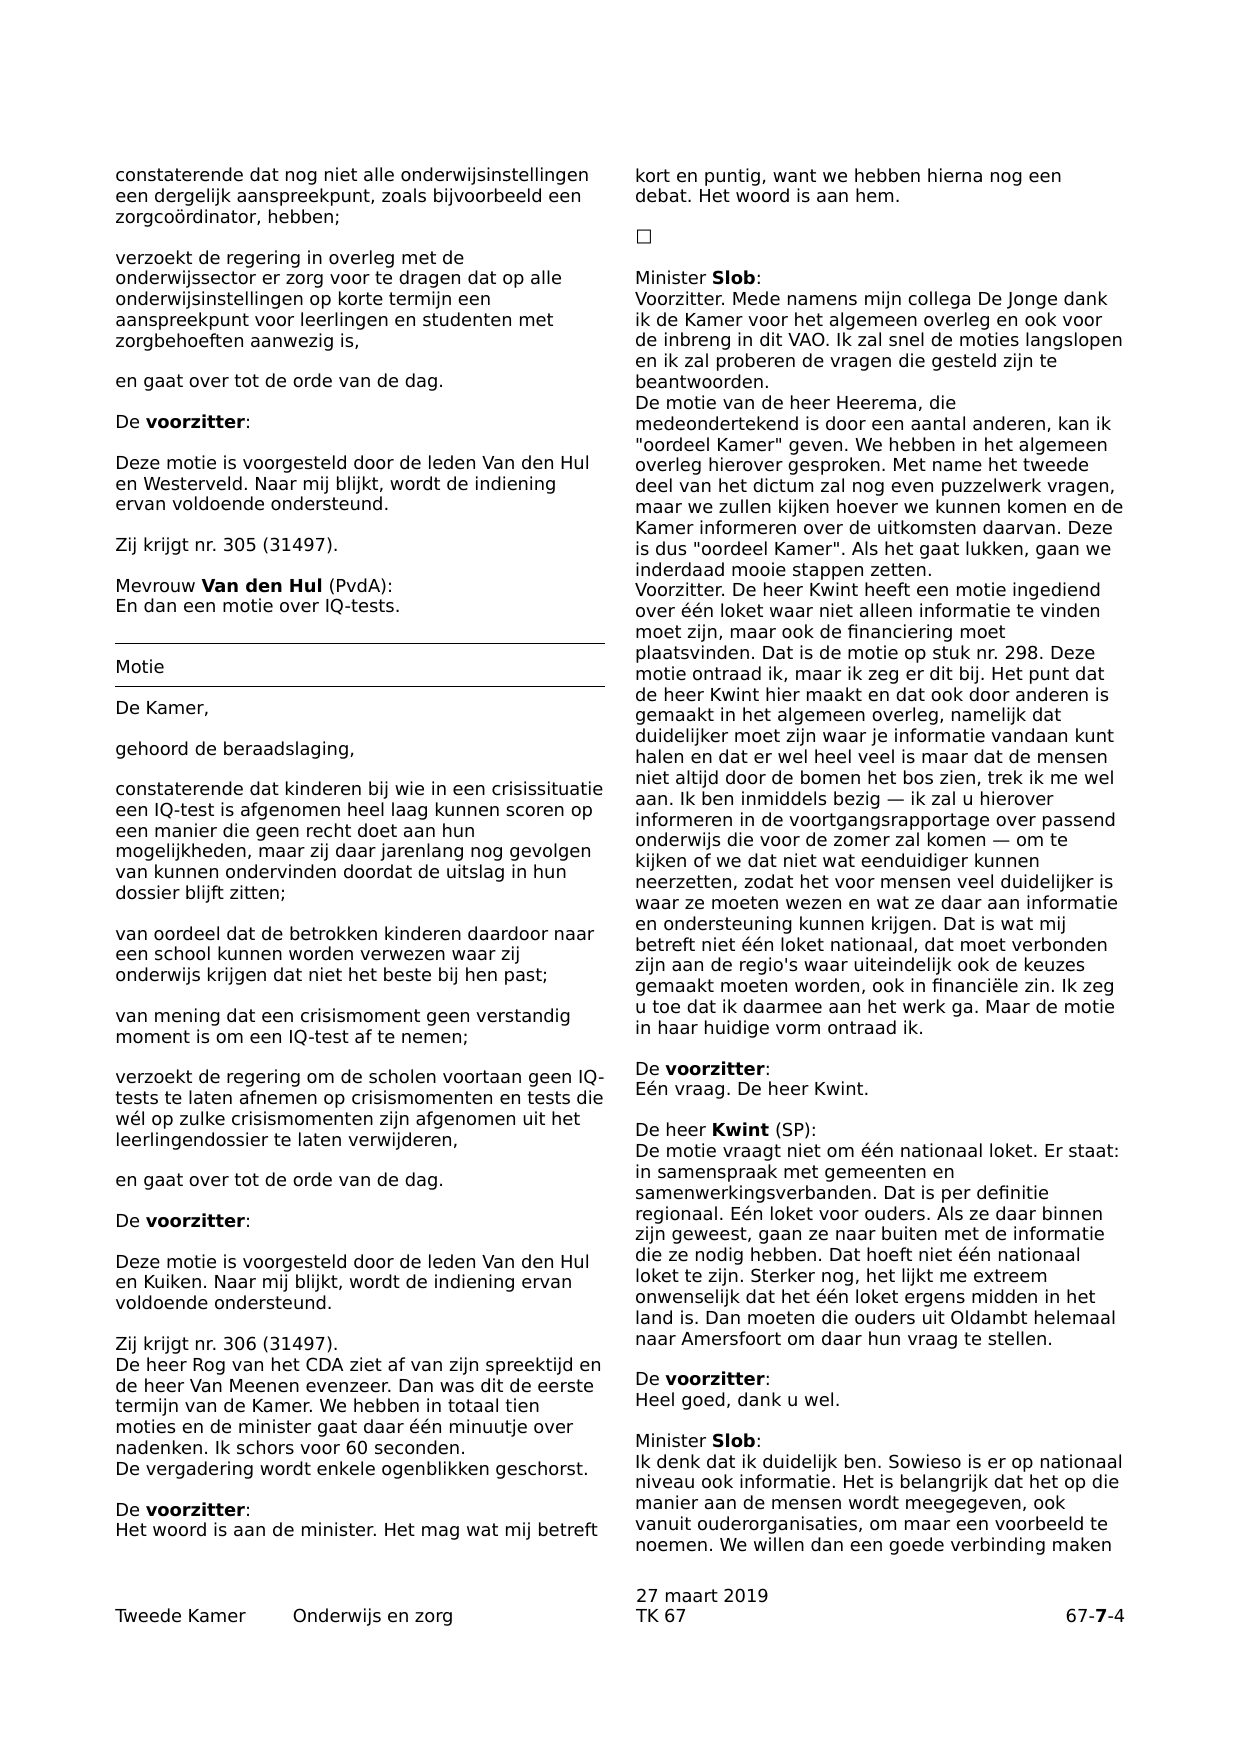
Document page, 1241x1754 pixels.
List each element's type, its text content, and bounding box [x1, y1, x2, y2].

text Motie [115, 657, 605, 678]
text Deze motie is voorgesteld door de leden Van den Hul en Kuiken. Naar mij blijkt, wordt de indiening ervan voldoende ondersteund. [115, 1252, 605, 1314]
text Voorzitter. Mede namens mijn collega De Jonge dank ik de Kamer voor het algemeen overleg en ook voor de inbreng in dit VAO. Ik zal snel de moties langslopen en ik zal proberen de vragen die gesteld zijn te beantwoorden. [635, 288, 1125, 393]
text De voorzitter: [115, 412, 605, 433]
text Voorzitter. De heer Kwint heeft een motie ingediend over één loket waar niet alleen informatie te vinden moet zijn, maar ook de financiering moet plaatsvinden. Dat is de motie op stuk nr. 298. Deze motie ontraad ik, maar ik zeg er dit bij. Het punt dat de heer Kwint hier maakt en dat ook door anderen is gemaakt in het algemeen overleg, namelijk dat duidelijker moet zijn waar je informatie vandaan kunt halen en dat er wel heel veel is maar dat de mensen niet altijd door de bomen het bos zien, trek ik me wel aan. Ik ben inmiddels bezig — ik zal u hierover informeren in de voortgangsrapportage over passend onderwijs die voor de zomer zal komen — om te kijken of we dat niet wat eenduidiger kunnen neerzetten, zodat het voor mensen veel duidelijker is waar ze moeten wezen en wat ze daar aan informatie en ondersteuning kunnen krijgen. Dat is wat mij betreft niet één loket nationaal, dat moet verbonden zijn aan de regio's waar uiteindelijk ook de keuzes gemaakt moeten worden, ook in financiële zin. Ik zeg u toe dat ik daarmee aan het werk ga. Maar de motie in haar huidige vorm ontraad ik. [635, 580, 1125, 1038]
text Het woord is aan de minister. Het mag wat mij betreft [115, 1520, 605, 1541]
text kort en puntig, want we hebben hierna nog een debat. Het woord is aan hem. [635, 165, 1125, 207]
text constaterende dat kinderen bij wie in een crisissituatie een IQ-test is afgenomen heel laag kunnen scoren op een manier die geen recht doet aan hun mogelijkheden, maar zij daar jarenlang nog gevolgen van kunnen ondervinden doordat de uitslag in hun dossier blijft zitten; [115, 779, 605, 903]
text De motie van de heer Heerema, die medeondertekend is door een aantal anderen, kan ik "oordeel Kamer" geven. We hebben in het algemeen overleg hierover gesproken. Met name het tweede deel van het dictum zal nog even puzzelwerk vragen, maar we zullen kijken hoever we kunnen komen en de Kamer informeren over de uitkomsten daarvan. Deze is dus "oordeel Kamer". Als het gaat lukken, gaan we inderdaad mooie stappen zetten. [635, 393, 1125, 580]
text Eén vraag. De heer Kwint. [635, 1079, 1125, 1100]
text Minister Slob: [635, 1431, 1125, 1451]
text ⬜ [635, 227, 1125, 248]
text En dan een motie over IQ-tests. [115, 596, 605, 617]
text De voorzitter: [115, 1211, 605, 1232]
text Minister Slob: [635, 268, 1125, 288]
text De voorzitter: [115, 1499, 605, 1520]
text Heel goed, dank u wel. [635, 1390, 1125, 1411]
text verzoekt de regering in overleg met de onderwijssector er zorg voor te dragen dat op alle onderwijsinstellingen op korte termijn een aanspreekpunt voor leerlingen en studenten met zorgbehoeften aanwezig is, [115, 247, 605, 351]
text De Kamer, [115, 698, 605, 718]
text constaterende dat nog niet alle onderwijsinstellingen een dergelijk aanspreekpunt, zoals bijvoorbeeld een zorgcoördinator, hebben; [115, 165, 605, 227]
text De voorzitter: [635, 1369, 1125, 1390]
text De voorzitter: [635, 1058, 1125, 1079]
text De vergadering wordt enkele ogenblikken geschorst. [115, 1459, 605, 1479]
text Mevrouw Van den Hul (PvdA): [115, 576, 605, 596]
text verzoekt de regering om de scholen voortaan geen IQ-tests te laten afnemen op crisismomenten en tests die wél op zulke crisismomenten zijn afgenomen uit het leerlingendossier te laten verwijderen, [115, 1067, 605, 1150]
text Zij krijgt nr. 306 (31497). [115, 1334, 605, 1354]
text De heer Kwint (SP): [635, 1120, 1125, 1141]
text Zij krijgt nr. 305 (31497). [115, 535, 605, 556]
text van mening dat een crisismoment geen verstandig moment is om een IQ-test af te nemen; [115, 1006, 605, 1047]
text en gaat over tot de orde van de dag. [115, 371, 605, 392]
text De motie vraagt niet om één nationaal loket. Er staat: in samenspraak met gemeenten en samenwerkingsverbanden. Dat is per definitie regionaal. Eén loket voor ouders. Als ze daar binnen zijn geweest, gaan ze naar buiten met de informatie die ze nodig hebben. Dat hoeft niet één nationaal loket te zijn. Sterker nog, het lijkt me extreem onwenselijk dat het één loket ergens midden in het land is. Dan moeten die ouders uit Oldambt helemaal naar Amersfoort om daar hun vraag te stellen. [635, 1141, 1125, 1349]
text en gaat over tot de orde van de dag. [115, 1170, 605, 1191]
text van oordeel dat de betrokken kinderen daardoor naar een school kunnen worden verwezen waar zij onderwijs krijgen dat niet het beste bij hen past; [115, 923, 605, 986]
text Ik denk dat ik duidelijk ben. Sowieso is er op nationaal niveau ook informatie. Het is belangrijk dat het op die manier aan de mensen wordt meegegeven, ook vanuit ouderorganisaties, om maar een voorbeeld te noemen. We willen dan een goede verbinding maken [635, 1451, 1125, 1556]
text gehoord de beraadslaging, [115, 738, 605, 759]
text Deze motie is voorgesteld door de leden Van den Hul en Westerveld. Naar mij blijkt, wordt de indiening ervan voldoende ondersteund. [115, 453, 605, 515]
text De heer Rog van het CDA ziet af van zijn spreektijd en de heer Van Meenen evenzeer. Dan was dit de eerste termijn van de Kamer. We hebben in totaal tien moties en de minister gaat daar één minuutje over nadenken. Ik schors voor 60 seconden. [115, 1354, 605, 1459]
